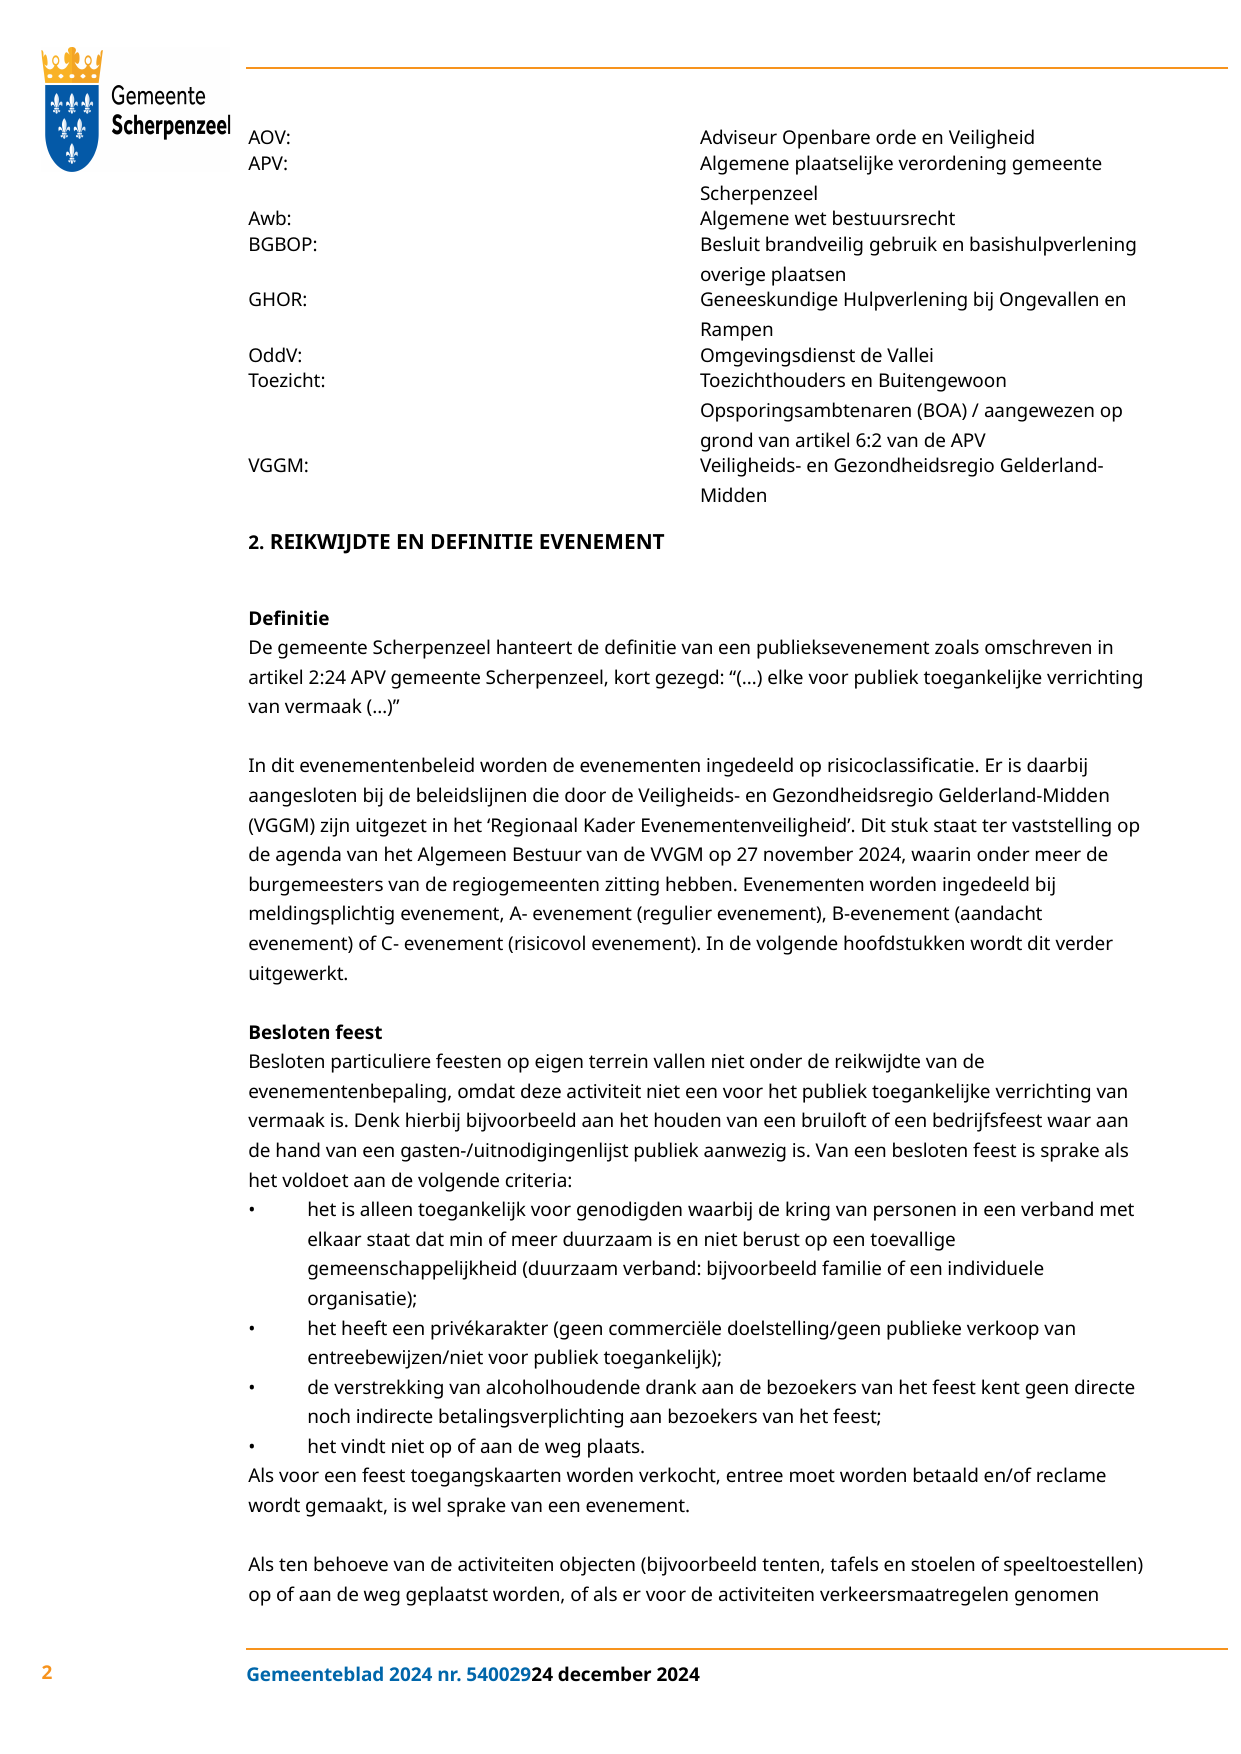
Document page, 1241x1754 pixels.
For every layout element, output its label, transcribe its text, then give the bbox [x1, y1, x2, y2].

text Als ten behoeve van de activiteiten objecten (bijvoorbeeld tenten, tafels en stoelen of speeltoestellen) op of aan de weg geplaatst worden, of als er voor de activiteiten verkeersmaatregelen genomen [248, 1551, 1152, 1607]
table_cell Toezichthouders en Buitengewoon Opsporingsambtenaren (BOA) / aangewezen op grond van artikel 6:2 van de APV [700, 368, 1152, 452]
table_cell Veiligheids- en Gezondheidsregio Gelderland-Midden [700, 453, 1152, 508]
text Besloten particuliere feesten op eigen terrein vallen niet onder de reikwijdte van de evenementenbepaling, omdat deze activiteit niet een voor het publiek toegankelijke verrichting van vermaak is. Denk hierbij bijvoorbeeld aan het houden van een bruiloft of een bedrijfsfeest waar aan de hand van een gasten-/uitnodigingenlijst publiek aanwezig is. Van een besloten feest is sprake als het voldoet aan de volgende criteria: [248, 1048, 1152, 1193]
list het heeft een privékarakter (geen commerciële doelstelling/geen publieke verkoop van entreebewijzen/niet voor publiek toegankelijk); [248, 1315, 1152, 1370]
table_cell Algemene plaatselijke verordening gemeente Scherpenzeel [700, 150, 1152, 206]
table_cell BGBOP: [248, 231, 700, 287]
text De gemeente Scherpenzeel hanteert de definitie van een publieksevenement zoals omschreven in artikel 2:24 APV gemeente Scherpenzeel, kort gezegd: “(…) elke voor publiek toegankelijke verrichting van vermaak (…)” [248, 634, 1152, 719]
text In dit evenementenbeleid worden de evenementen ingedeeld op risicoclassificatie. Er is daarbij aangesloten bij de beleidslijnen die door de Veiligheids- en Gezondheidsregio Gelderland-Midden (VGGM) zijn uitgezet in het ‘Regionaal Kader Evenementenveiligheid’. Dit stuk staat ter vaststelling op de agenda van het Algemeen Bestuur van de VVGM op 27 november 2024, waarin onder meer de burgemeesters van de regiogemeenten zitting hebben. Evenementen worden ingedeeld bij meldingsplichtig evenement, A- evenement (regulier evenement), B-evenement (aandacht evenement) of C- evenement (risicovol evenement). In de volgende hoofdstukken wordt dit verder uitgewerkt. [248, 753, 1152, 986]
table_cell OddV: [248, 342, 700, 368]
list het is alleen toegankelijk voor genodigden waarbij de kring van personen in een verband met elkaar staat dat min of meer duurzaam is en niet berust op een toevallige gemeenschappelijkheid (duurzaam verband: bijvoorbeeld familie of een individuele organisatie); [248, 1196, 1152, 1311]
table_cell Besluit brandveilig gebruik en basishulpverlening overige plaatsen [700, 231, 1152, 287]
table_cell Awb: [248, 206, 700, 231]
table_cell Algemene wet bestuursrecht [700, 206, 1152, 231]
text 2. REIKWIJDTE EN DEFINITIE EVENEMENT [248, 527, 1152, 556]
list het vindt niet op of aan de weg plaats. [248, 1433, 1152, 1459]
table_cell GHOR: [248, 287, 700, 342]
table_cell VGGM: [248, 453, 700, 508]
table_cell Omgevingsdienst de Vallei [700, 342, 1152, 368]
table_cell Toezicht: [248, 368, 700, 452]
table_cell Geneeskundige Hulpverlening bij Ongevallen en Rampen [700, 287, 1152, 342]
text Definitie [248, 605, 1152, 631]
table_header Adviseur Openbare orde en Veiligheid [700, 125, 1152, 150]
text Als voor een feest toegangskaarten worden verkocht, entree moet worden betaald en/of reclame wordt gemaakt, is wel sprake van een evenement. [248, 1463, 1152, 1518]
table_cell APV: [248, 150, 700, 206]
list de verstrekking van alcoholhoudende drank aan de bezoekers van het feest kent geen directe noch indirecte betalingsverplichting aan bezoekers van het feest; [248, 1374, 1152, 1429]
text Besloten feest [248, 1019, 1152, 1045]
table_header AOV: [248, 125, 700, 150]
picture [41, 47, 231, 172]
